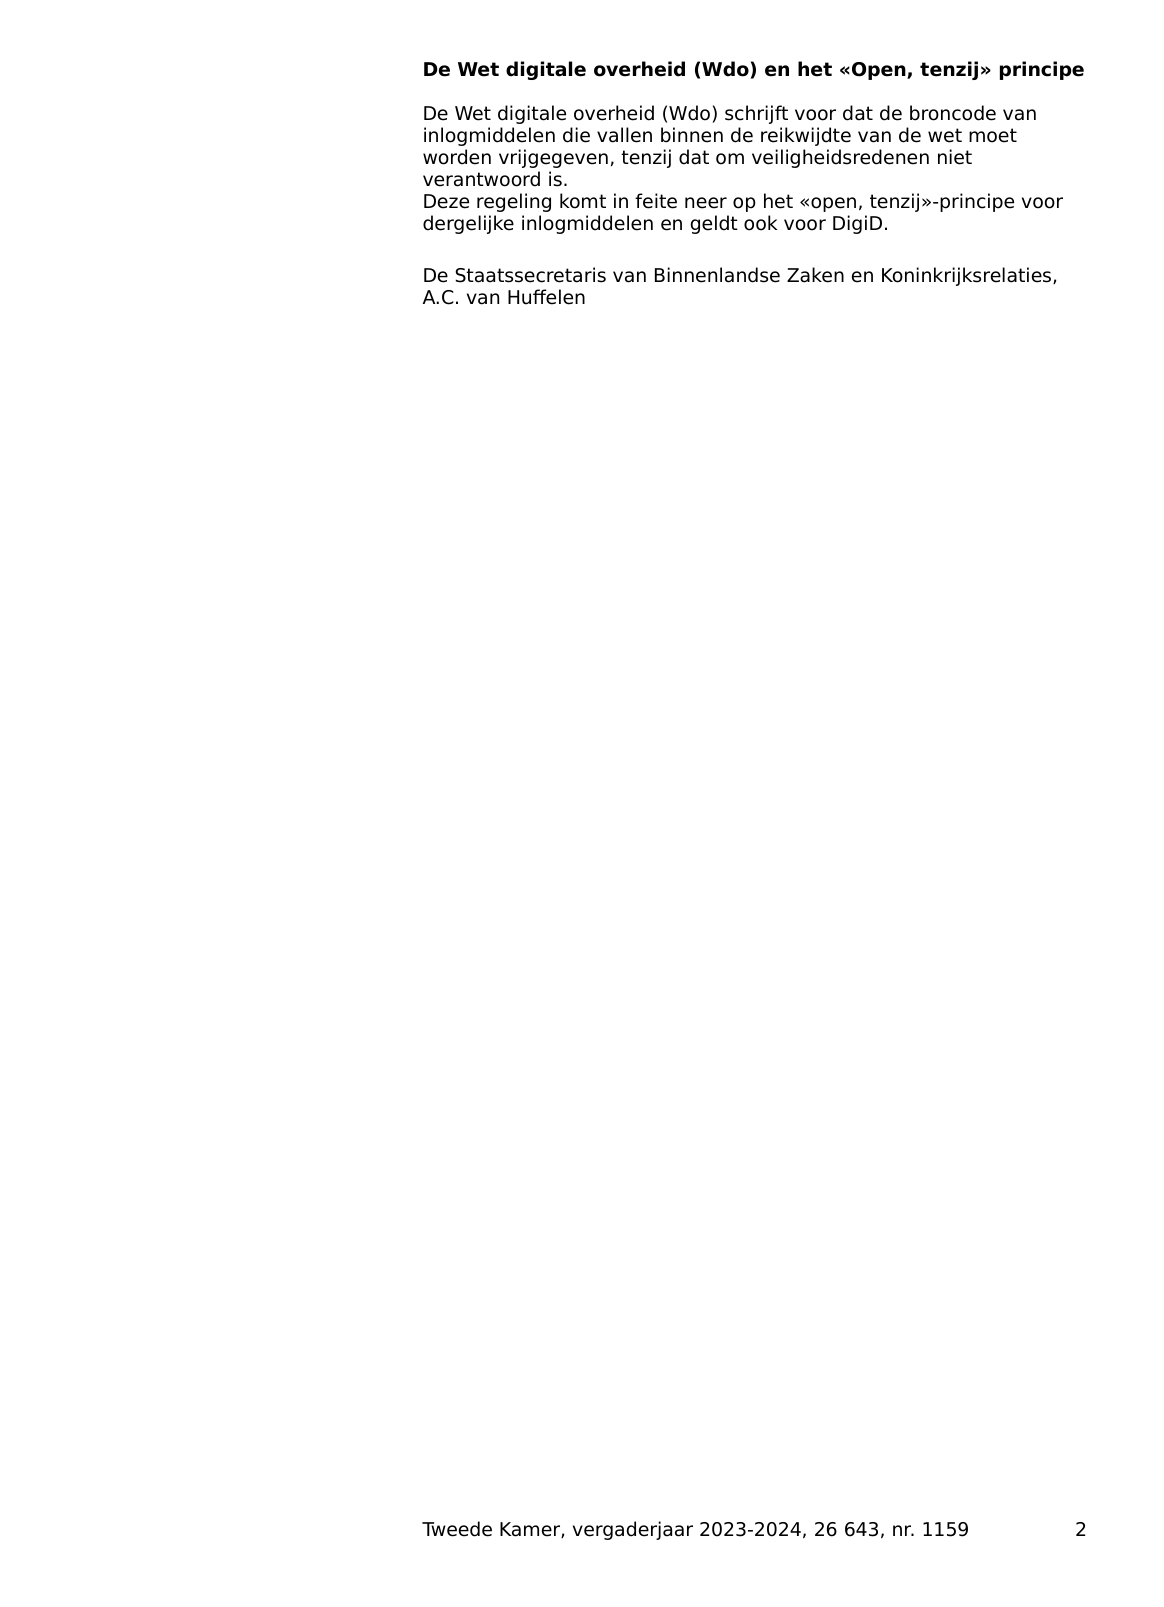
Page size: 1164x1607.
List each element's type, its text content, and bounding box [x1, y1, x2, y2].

subtitle De Wet digitale overheid (Wdo) en het «Open, tenzij» principe [422, 59, 1087, 81]
text De Wet digitale overheid (Wdo) schrijft voor dat de broncode van inlogmiddelen die vallen binnen de reikwijdte van de wet moet worden vrijgegeven, tenzij dat om veiligheidsredenen niet verantwoord is. [422, 103, 1087, 191]
text Deze regeling komt in feite neer op het «open, tenzij»-principe voor dergelijke inlogmiddelen en geldt ook voor DigiD. [422, 191, 1087, 235]
text De Staatssecretaris van Binnenlandse Zaken en Koninkrijksrelaties, A.C. van Huffelen [422, 265, 1087, 309]
